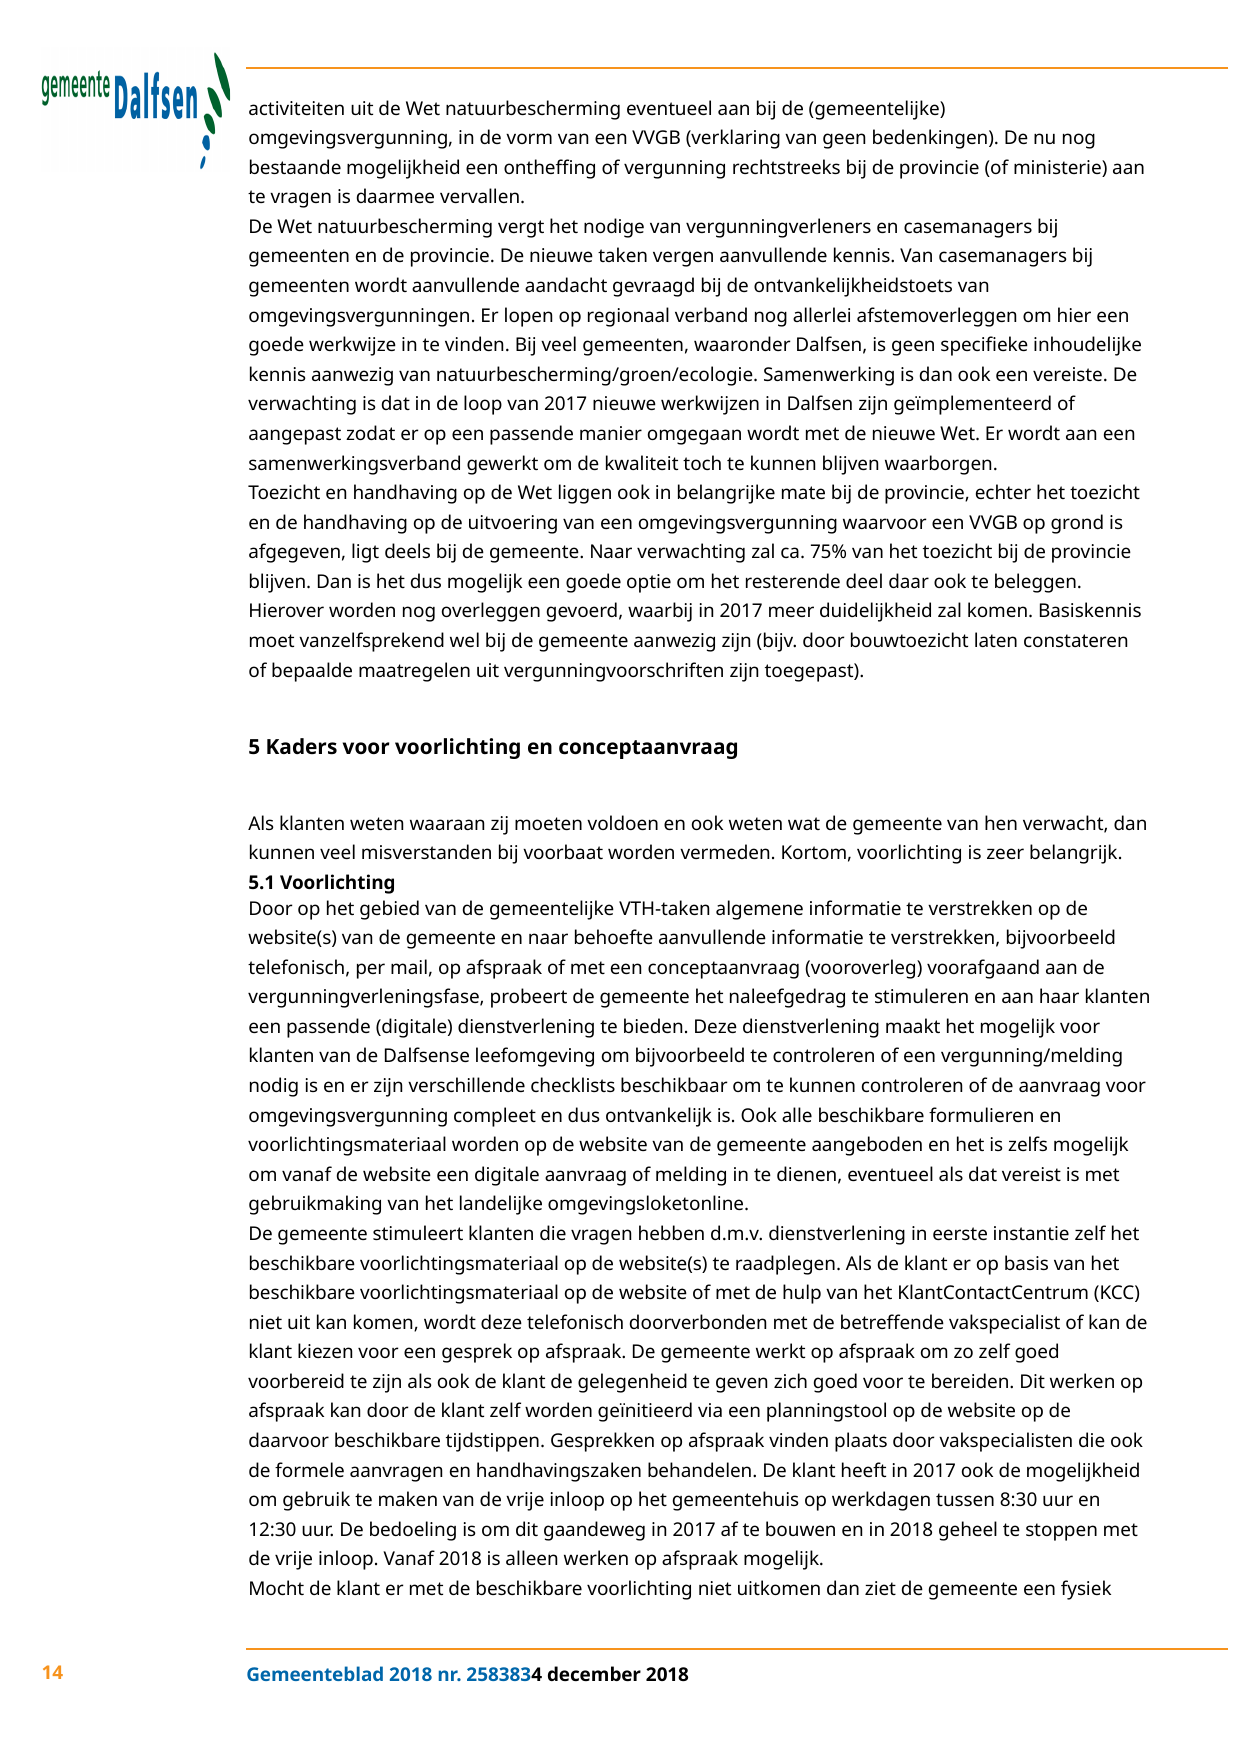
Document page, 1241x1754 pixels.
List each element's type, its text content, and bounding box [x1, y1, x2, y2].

text Als klanten weten waaraan zij moeten voldoen en ook weten wat de gemeente van hen verwacht, dan kunnen veel misverstanden bij voorbaat worden vermeden. Kortom, voorlichting is zeer belangrijk. [248, 810, 1152, 865]
text Toezicht en handhaving op de Wet liggen ook in belangrijke mate bij de provincie, echter het toezicht en de handhaving op de uitvoering van een omgevingsvergunning waarvoor een VVGB op grond is afgegeven, ligt deels bij de gemeente. Naar verwachting zal ca. 75% van het toezicht bij de provincie blijven. Dan is het dus mogelijk een goede optie om het resterende deel daar ook te beleggen. Hierover worden nog overleggen gevoerd, waarbij in 2017 meer duidelijkheid zal komen. Basiskennis moet vanzelfsprekend wel bij de gemeente aanwezig zijn (bijv. door bouwtoezicht laten constateren of bepaalde maatregelen uit vergunningvoorschriften zijn toegepast). [248, 479, 1152, 683]
text De Wet natuurbescherming vergt het nodige van vergunningverleners en casemanagers bij gemeenten en de provincie. De nieuwe taken vergen aanvullende kennis. Van casemanagers bij gemeenten wordt aanvullende aandacht gevraagd bij de ontvankelijkheidstoets van omgevingsvergunningen. Er lopen op regionaal verband nog allerlei afstemoverleggen om hier een goede werkwijze in te vinden. Bij veel gemeenten, waaronder Dalfsen, is geen specifieke inhoudelijke kennis aanwezig van natuurbescherming/groen/ecologie. Samenwerking is dan ook een vereiste. De verwachting is dat in de loop van 2017 nieuwe werkwijzen in Dalfsen zijn geïmplementeerd of aangepast zodat er op een passende manier omgegaan wordt met de nieuwe Wet. Er wordt aan een samenwerkingsverband gewerkt om de kwaliteit toch te kunnen blijven waarborgen. [248, 213, 1152, 476]
text Door op het gebied van de gemeentelijke VTH-taken algemene informatie te verstrekken op de website(s) van de gemeente en naar behoefte aanvullende informatie te verstrekken, bijvoorbeeld telefonisch, per mail, op afspraak of met een conceptaanvraag (vooroverleg) voorafgaand aan de vergunningverleningsfase, probeert de gemeente het naleefgedrag te stimuleren en aan haar klanten een passende (digitale) dienstverlening te bieden. Deze dienstverlening maakt het mogelijk voor klanten van de Dalfsense leefomgeving om bijvoorbeeld te controleren of een vergunning/melding nodig is en er zijn verschillende checklists beschikbaar om te kunnen controleren of de aanvraag voor omgevingsvergunning compleet en dus ontvankelijk is. Ook alle beschikbare formulieren en voorlichtingsmateriaal worden op de website van de gemeente aangeboden en het is zelfs mogelijk om vanaf de website een digitale aanvraag of melding in te dienen, eventueel als dat vereist is met gebruikmaking van het landelijke omgevingsloketonline. [248, 895, 1152, 1216]
text 5.1 Voorlichting [248, 869, 1152, 895]
text De gemeente stimuleert klanten die vragen hebben d.m.v. dienstverlening in eerste instantie zelf het beschikbare voorlichtingsmateriaal op de website(s) te raadplegen. Als de klant er op basis van het beschikbare voorlichtingsmateriaal op de website of met de hulp van het KlantContactCentrum (KCC) niet uit kan komen, wordt deze telefonisch doorverbonden met de betreffende vakspecialist of kan de klant kiezen voor een gesprek op afspraak. De gemeente werkt op afspraak om zo zelf goed voorbereid te zijn als ook de klant de gelegenheid te geven zich goed voor te bereiden. Dit werken op afspraak kan door de klant zelf worden geïnitieerd via een planningstool op de website op de daarvoor beschikbare tijdstippen. Gesprekken op afspraak vinden plaats door vakspecialisten die ook de formele aanvragen en handhavingszaken behandelen. De klant heeft in 2017 ook de mogelijkheid om gebruik te maken van de vrije inloop op het gemeentehuis op werkdagen tussen 8:30 uur en 12:30 uur. De bedoeling is om dit gaandeweg in 2017 af te bouwen en in 2018 geheel te stoppen met de vrije inloop. Vanaf 2018 is alleen werken op afspraak mogelijk. [248, 1220, 1152, 1571]
text activiteiten uit de Wet natuurbescherming eventueel aan bij de (gemeentelijke) omgevingsvergunning, in de vorm van een VVGB (verklaring van geen bedenkingen). De nu nog bestaande mogelijkheid een ontheffing of vergunning rechtstreeks bij de provincie (of ministerie) aan te vragen is daarmee vervallen. [248, 95, 1152, 209]
text Mocht de klant er met de beschikbare voorlichting niet uitkomen dan ziet de gemeente een fysiek [248, 1575, 1152, 1601]
picture [41, 47, 231, 172]
text 5 Kaders voor voorlichting en conceptaanvraag [248, 732, 1152, 761]
